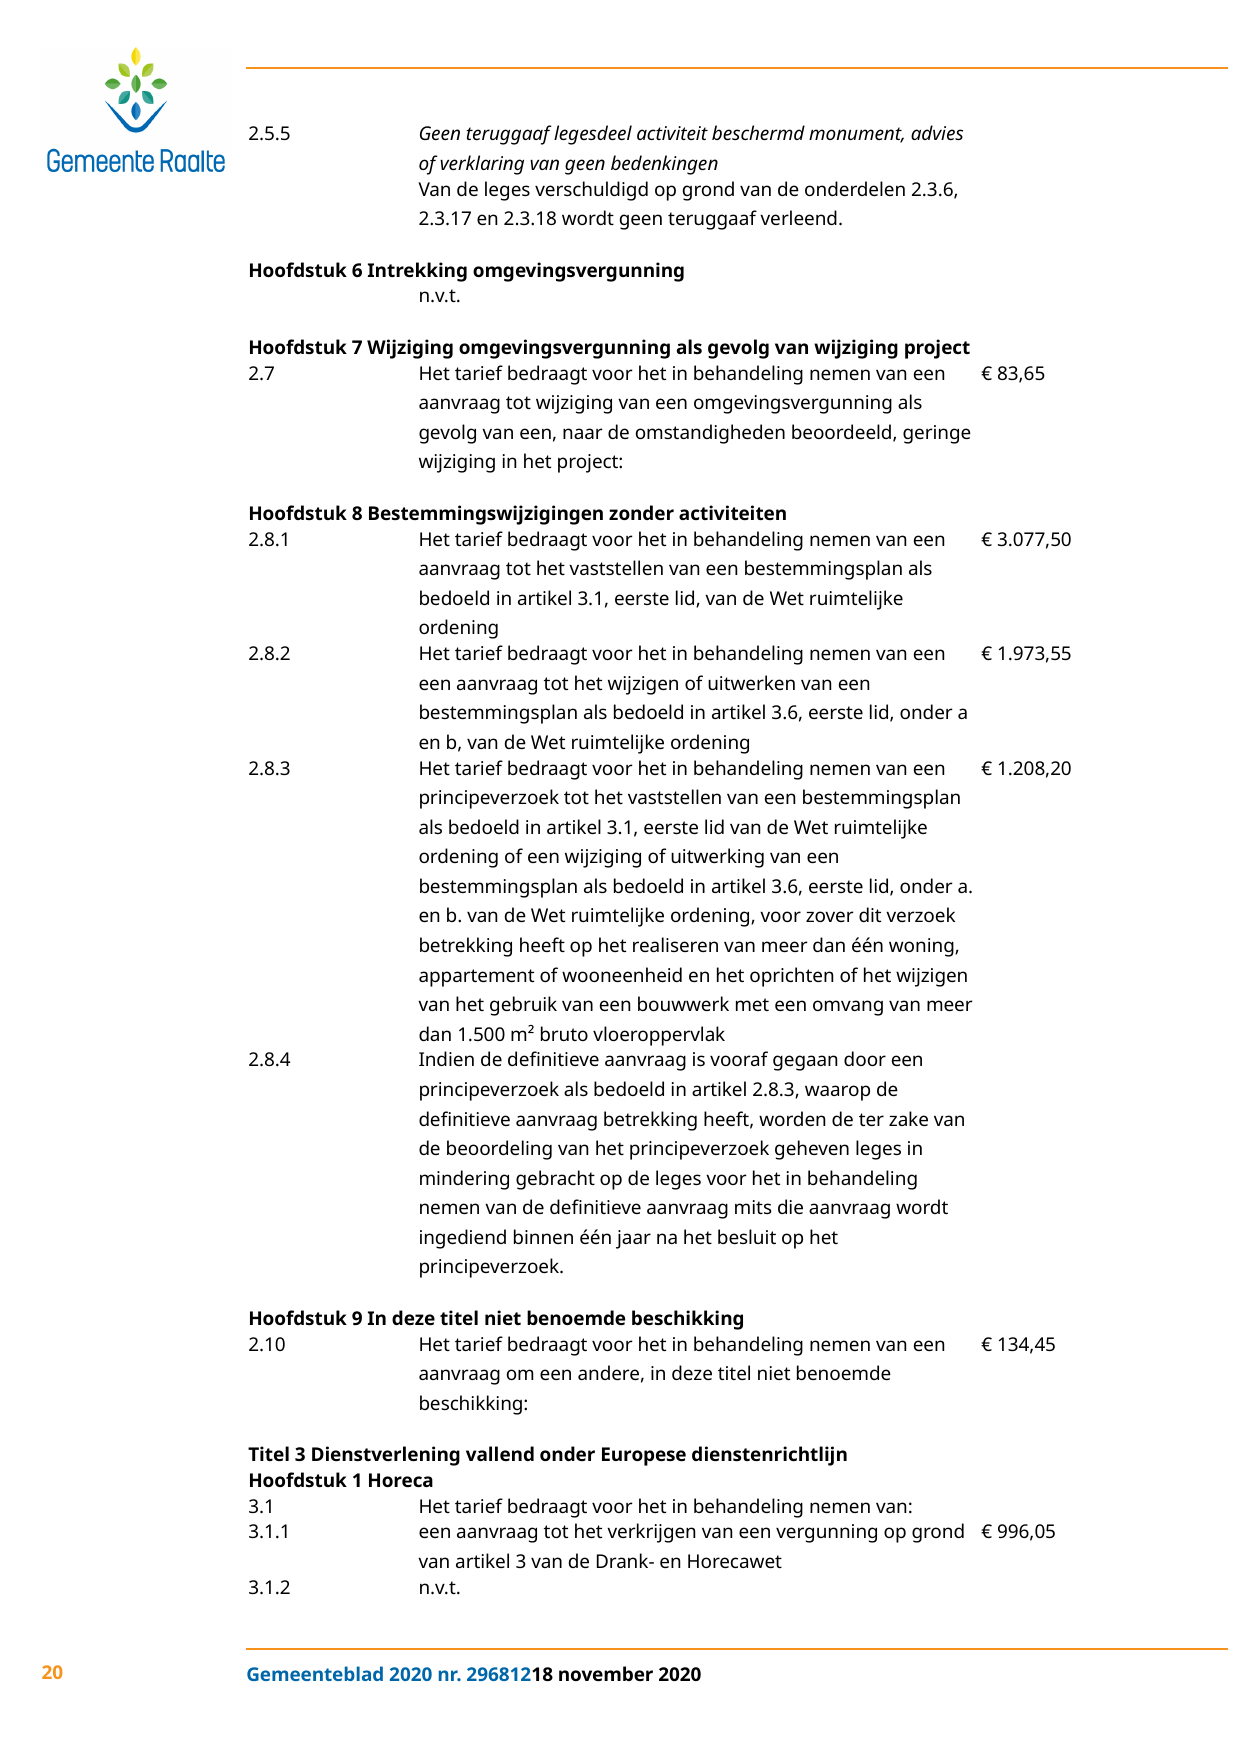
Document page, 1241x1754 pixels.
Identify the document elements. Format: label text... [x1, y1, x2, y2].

table_cell [981, 500, 1152, 526]
table_cell Het tarief bedraagt voor het in behandeling nemen van een aanvraag tot wijziging van een omgevingsvergunning als gevolg van een, naar de omstandigheden beoordeeld, geringe wijziging in het project: [418, 360, 981, 474]
picture [41, 47, 231, 172]
table_cell Het tarief bedraagt voor het in behandeling nemen van: [418, 1493, 981, 1519]
table_cell Hoofdstuk 7 Wijziging omgevingsvergunning als gevolg van wijziging project [248, 334, 981, 360]
table_cell [248, 176, 418, 231]
table_cell Het tarief bedraagt voor het in behandeling nemen van een aanvraag tot het vaststellen van een bestemmingsplan als bedoeld in artikel 3.1, eerste lid, van de Wet ruimtelijke ordening [418, 526, 981, 640]
table_cell 2.8.3 [248, 755, 418, 1047]
table_cell 2.7 [248, 360, 418, 474]
table_cell [981, 95, 1152, 121]
table_cell € 134,45 [981, 1331, 1152, 1416]
table_cell [248, 95, 418, 121]
table_cell [418, 1280, 981, 1305]
table_cell 3.1.2 [248, 1574, 418, 1600]
table_cell Hoofdstuk 1 Horeca [248, 1467, 981, 1493]
table_cell Van de leges verschuldigd op grond van de onderdelen 2.3.6, 2.3.17 en 2.3.18 wordt geen teruggaaf verleend. [418, 176, 981, 231]
table_cell € 1.208,20 [981, 755, 1152, 1047]
table_cell [981, 334, 1152, 360]
table_cell [981, 231, 1152, 257]
table_cell [981, 1574, 1152, 1600]
table_cell Hoofdstuk 8 Bestemmingswijzigingen zonder activiteiten [248, 500, 981, 526]
table_cell 2.8.4 [248, 1047, 418, 1279]
table_cell [418, 95, 981, 121]
table_cell € 1.973,55 [981, 640, 1152, 755]
table_cell 3.1 [248, 1493, 418, 1519]
table_cell [981, 176, 1152, 231]
table_cell [981, 1047, 1152, 1279]
table_cell [981, 1442, 1152, 1467]
table_cell Hoofdstuk 6 Intrekking omgevingsvergunning [248, 257, 981, 283]
table_cell Indien de definitieve aanvraag is vooraf gegaan door een principeverzoek als bedoeld in artikel 2.8.3, waarop de definitieve aanvraag betrekking heeft, worden de ter zake van de beoordeling van het principeverzoek geheven leges in mindering gebracht op de leges voor het in behandeling nemen van de definitieve aanvraag mits die aanvraag wordt ingediend binnen één jaar na het besluit op het principeverzoek. [418, 1047, 981, 1279]
table_cell [981, 283, 1152, 308]
table_cell [248, 308, 418, 334]
table_cell Het tarief bedraagt voor het in behandeling nemen van een aanvraag om een andere, in deze titel niet benoemde beschikking: [418, 1331, 981, 1416]
table_cell [981, 121, 1152, 176]
table_cell [418, 308, 981, 334]
table_cell [418, 1416, 981, 1442]
table_cell [981, 1280, 1152, 1305]
table_cell [418, 474, 981, 500]
table_cell [418, 231, 981, 257]
table_cell 2.5.5 [248, 121, 418, 176]
table_cell n.v.t. [418, 1574, 981, 1600]
table_cell [981, 474, 1152, 500]
table_cell Het tarief bedraagt voor het in behandeling nemen van een een aanvraag tot het wijzigen of uitwerken van een bestemmingsplan als bedoeld in artikel 3.6, eerste lid, onder a en b, van de Wet ruimtelijke ordening [418, 640, 981, 755]
table_cell 2.8.1 [248, 526, 418, 640]
table_cell [981, 1305, 1152, 1331]
table_cell een aanvraag tot het verkrijgen van een vergunning op grond van artikel 3 van de Drank- en Horecawet [418, 1519, 981, 1574]
table_cell 2.10 [248, 1331, 418, 1416]
table_cell [248, 231, 418, 257]
table_cell Hoofdstuk 9 In deze titel niet benoemde beschikking [248, 1305, 981, 1331]
table_cell [248, 1280, 418, 1305]
table_cell 3.1.1 [248, 1519, 418, 1574]
table_cell Geen teruggaaf legesdeel activiteit beschermd monument, advies of verklaring van geen bedenkingen [418, 121, 981, 176]
table_cell Titel 3 Dienstverlening vallend onder Europese dienstenrichtlijn [248, 1442, 981, 1467]
table_cell € 3.077,50 [981, 526, 1152, 640]
table_cell [981, 1416, 1152, 1442]
table_cell Het tarief bedraagt voor het in behandeling nemen van een principeverzoek tot het vaststellen van een bestemmingsplan als bedoeld in artikel 3.1, eerste lid van de Wet ruimtelijke ordening of een wijziging of uitwerking van een bestemmingsplan als bedoeld in artikel 3.6, eerste lid, onder a. en b. van de Wet ruimtelijke ordening, voor zover dit verzoek betrekking heeft op het realiseren van meer dan één woning, appartement of wooneenheid en het oprichten of het wijzigen van het gebruik van een bouwwerk met een omvang van meer dan 1.500 m² bruto vloeroppervlak [418, 755, 981, 1047]
table_cell [981, 308, 1152, 334]
table_cell [248, 474, 418, 500]
table_cell € 83,65 [981, 360, 1152, 474]
table_cell [981, 1493, 1152, 1519]
table_cell [981, 257, 1152, 283]
table_cell n.v.t. [418, 283, 981, 308]
table_cell [248, 1416, 418, 1442]
table_cell € 996,05 [981, 1519, 1152, 1574]
table_cell [248, 283, 418, 308]
table_cell 2.8.2 [248, 640, 418, 755]
table_cell [981, 1467, 1152, 1493]
